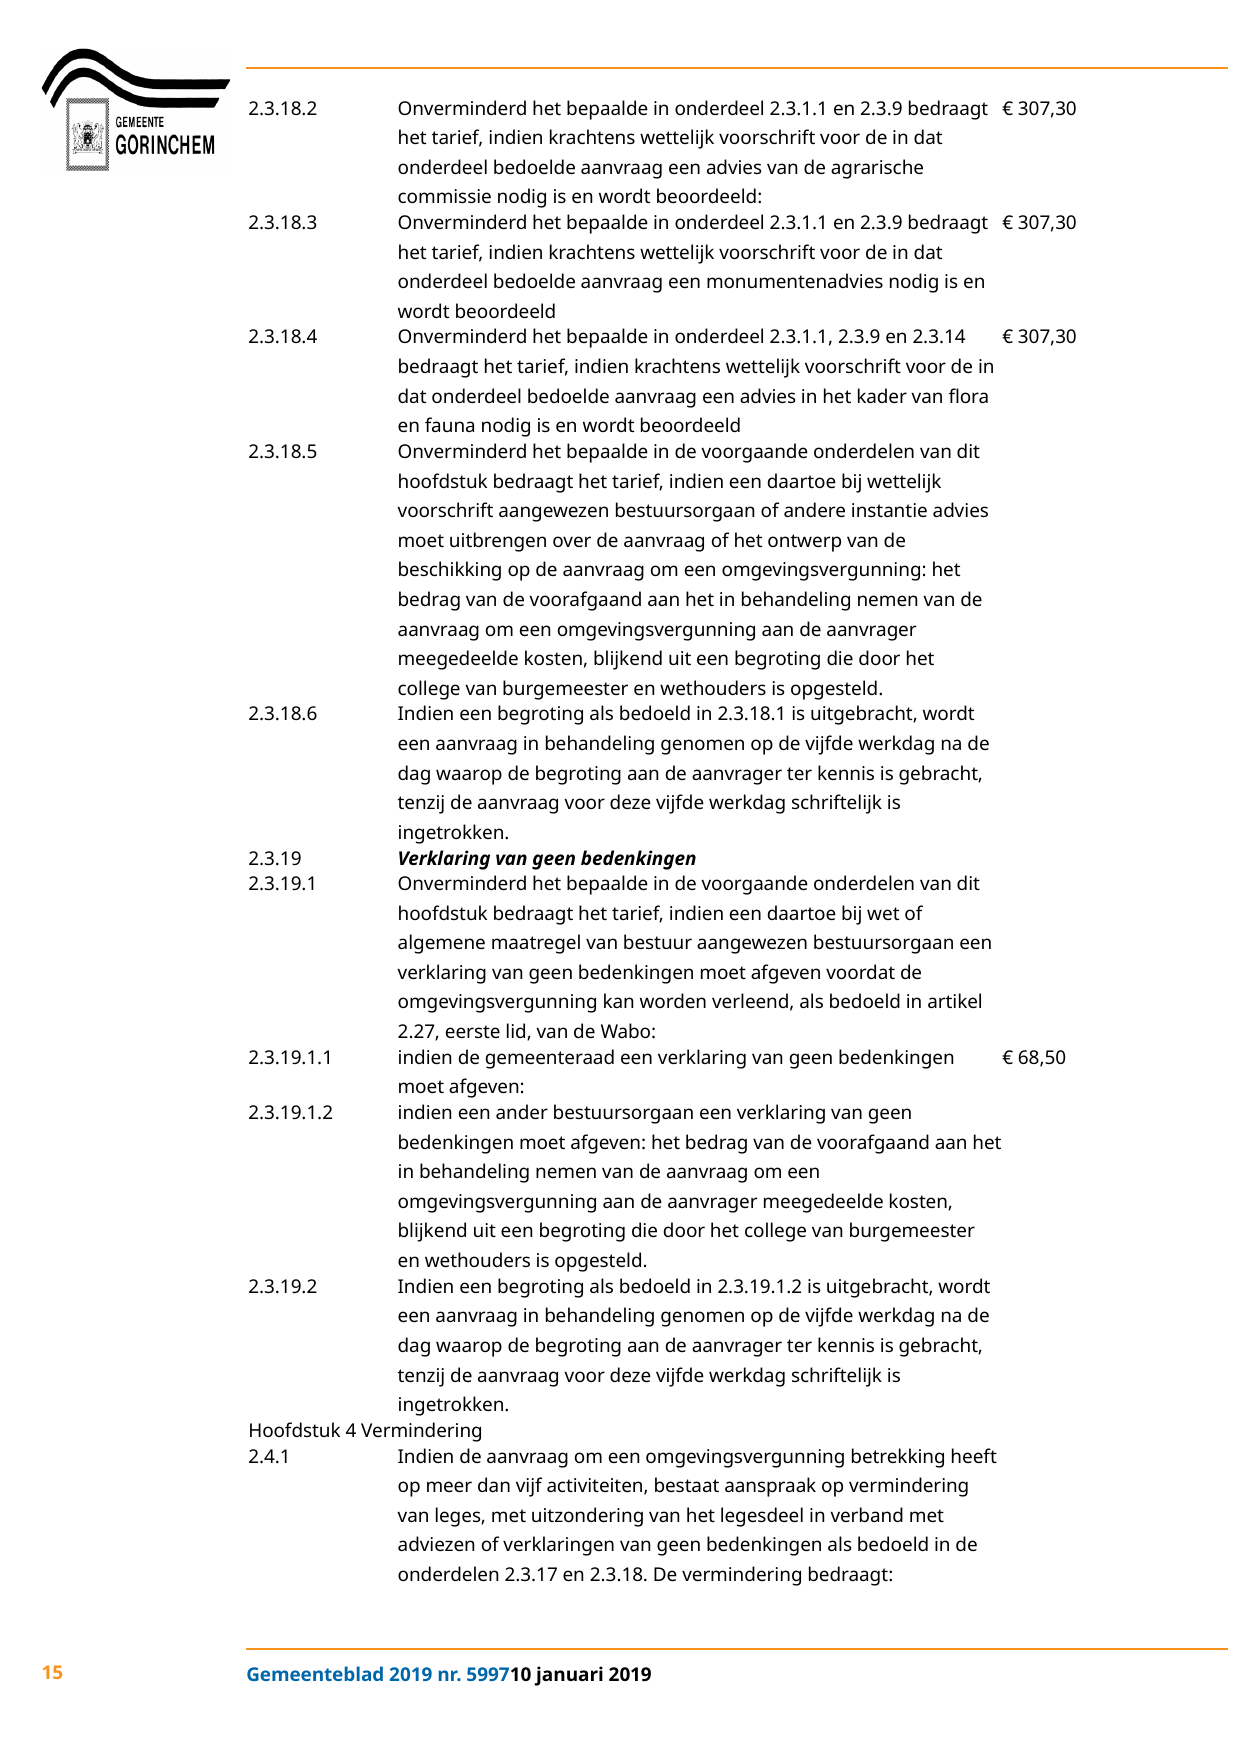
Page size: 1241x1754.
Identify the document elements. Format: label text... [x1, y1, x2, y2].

table_cell indien een ander bestuursorgaan een verklaring van geen bedenkingen moet afgeven: het bedrag van de voorafgaand aan het in behandeling nemen van de aanvraag om een omgevingsvergunning aan de aanvrager meegedeelde kosten, blijkend uit een begroting die door het college van burgemeester en wethouders is opgesteld. [398, 1099, 1002, 1273]
table_cell [1002, 1273, 1152, 1417]
table_cell indien de gemeenteraad een verklaring van geen bedenkingen moet afgeven: [398, 1044, 1002, 1099]
table_cell € 307,30 [1002, 324, 1152, 438]
table_cell Onverminderd het bepaalde in onderdeel 2.3.1.1 en 2.3.9 bedraagt het tarief, indien krachtens wettelijk voorschrift voor de in dat onderdeel bedoelde aanvraag een monumentenadvies nodig is en wordt beoordeeld [398, 209, 1002, 324]
table_cell Onverminderd het bepaalde in de voorgaande onderdelen van dit hoofdstuk bedraagt het tarief, indien een daartoe bij wet of algemene maatregel van bestuur aangewezen bestuursorgaan een verklaring van geen bedenkingen moet afgeven voordat de omgevingsvergunning kan worden verleend, als bedoeld in artikel 2.27, eerste lid, van de Wabo: [398, 870, 1002, 1044]
table_cell € 307,30 [1002, 95, 1152, 209]
table_cell [1002, 1443, 1152, 1587]
table_cell [1002, 438, 1152, 701]
table_cell Indien een begroting als bedoeld in 2.3.18.1 is uitgebracht, wordt een aanvraag in behandeling genomen op de vijfde werkdag na de dag waarop de begroting aan de aanvrager ter kennis is gebracht, tenzij de aanvraag voor deze vijfde werkdag schriftelijk is ingetrokken. [398, 701, 1002, 845]
table_cell Onverminderd het bepaalde in onderdeel 2.3.1.1 en 2.3.9 bedraagt het tarief, indien krachtens wettelijk voorschrift voor de in dat onderdeel bedoelde aanvraag een advies van de agrarische commissie nodig is en wordt beoordeeld: [398, 95, 1002, 209]
table_cell 2.3.19.1.2 [248, 1099, 397, 1273]
table_cell [1002, 870, 1152, 1044]
table_cell Onverminderd het bepaalde in onderdeel 2.3.1.1, 2.3.9 en 2.3.14 bedraagt het tarief, indien krachtens wettelijk voorschrift voor de in dat onderdeel bedoelde aanvraag een advies in het kader van flora en fauna nodig is en wordt beoordeeld [398, 324, 1002, 438]
table_cell 2.3.19.1.1 [248, 1044, 397, 1099]
table_cell Hoofdstuk 4 Vermindering [248, 1417, 1002, 1443]
table_cell Indien de aanvraag om een omgevingsvergunning betrekking heeft op meer dan vijf activiteiten, bestaat aanspraak op vermindering van leges, met uitzondering van het legesdeel in verband met adviezen of verklaringen van geen bedenkingen als bedoeld in de onderdelen 2.3.17 en 2.3.18. De vermindering bedraagt: [398, 1443, 1002, 1587]
table_cell 2.3.18.4 [248, 324, 397, 438]
table_cell 2.3.19.2 [248, 1273, 397, 1417]
table_cell 2.3.18.3 [248, 209, 397, 324]
table_cell [1002, 1099, 1152, 1273]
table_cell Verklaring van geen bedenkingen [398, 845, 1002, 870]
table_cell 2.3.18.6 [248, 701, 397, 845]
table_cell [1002, 701, 1152, 845]
table_cell € 307,30 [1002, 209, 1152, 324]
table_cell [1002, 845, 1152, 870]
table_cell € 68,50 [1002, 1044, 1152, 1099]
picture [41, 47, 231, 172]
table_cell Onverminderd het bepaalde in de voorgaande onderdelen van dit hoofdstuk bedraagt het tarief, indien een daartoe bij wettelijk voorschrift aangewezen bestuursorgaan of andere instantie advies moet uitbrengen over de aanvraag of het ontwerp van de beschikking op de aanvraag om een omgevingsvergunning: het bedrag van de voorafgaand aan het in behandeling nemen van de aanvraag om een omgevingsvergunning aan de aanvrager meegedeelde kosten, blijkend uit een begroting die door het college van burgemeester en wethouders is opgesteld. [398, 438, 1002, 701]
table_cell 2.4.1 [248, 1443, 397, 1587]
table_cell 2.3.19 [248, 845, 397, 870]
table_cell 2.3.19.1 [248, 870, 397, 1044]
table_cell 2.3.18.5 [248, 438, 397, 701]
table_cell Indien een begroting als bedoeld in 2.3.19.1.2 is uitgebracht, wordt een aanvraag in behandeling genomen op de vijfde werkdag na de dag waarop de begroting aan de aanvrager ter kennis is gebracht, tenzij de aanvraag voor deze vijfde werkdag schriftelijk is ingetrokken. [398, 1273, 1002, 1417]
table_cell [1002, 1417, 1152, 1443]
table_cell 2.3.18.2 [248, 95, 397, 209]
